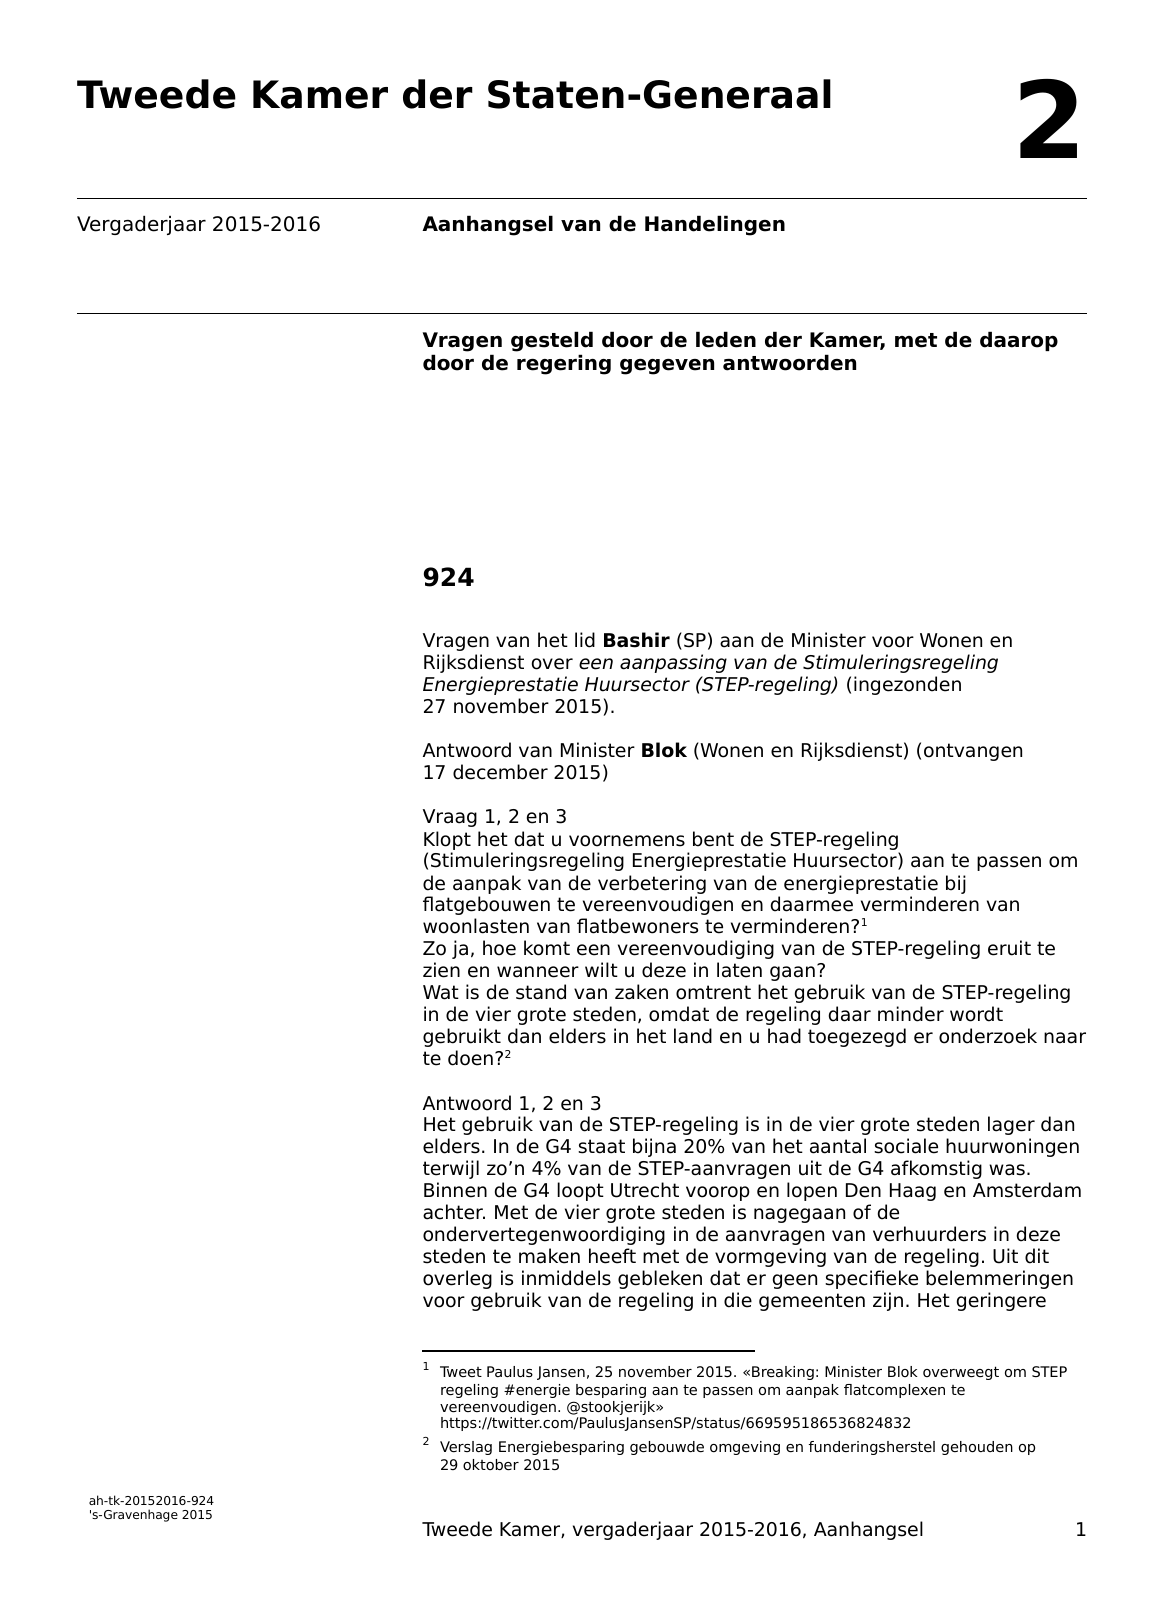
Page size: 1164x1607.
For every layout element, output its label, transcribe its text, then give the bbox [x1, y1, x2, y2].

text 924 [422, 563, 1087, 592]
table_header Tweede Kamer der Staten-Generaal [77, 59, 886, 198]
text 's-Gravenhage 2015 [88, 1508, 323, 1522]
text Vraag 1, 2 en 3 [422, 806, 1087, 828]
text Tweet Paulus Jansen, 25 november 2015. «Breaking: Minister Blok overweegt om STEP regeling #energie besparing aan te passen om aanpak flatcomplexen te vereenvoudigen. @stookjerijk» https://twitter.com/PaulusJansenSP/status/669595186536824832 [422, 1360, 1087, 1432]
text Antwoord van Minister Blok (Wonen en Rijksdienst) (ontvangen 17 december 2015) [422, 740, 1087, 784]
text Het gebruik van de STEP-regeling is in de vier grote steden lager dan elders. In de G4 staat bijna 20% van het aantal sociale huurwoningen terwijl zo’n 4% van de STEP-aanvragen uit de G4 afkomstig was. Binnen de G4 loopt Utrecht voorop en lopen Den Haag en Amsterdam achter. Met de vier grote steden is nagegaan of de ondervertegenwoordiging in de aanvragen van verhuurders in deze steden te maken heeft met de vormgeving van de regeling. Uit dit overleg is inmiddels gebleken dat er geen specifieke belemmeringen voor gebruik van de regeling in die gemeenten zijn. Het geringere [422, 1114, 1087, 1312]
text Vragen van het lid Bashir (SP) aan de Minister voor Wonen en Rijksdienst over een aanpassing van de Stimuleringsregeling Energieprestatie Huursector (STEP-regeling) (ingezonden 27 november 2015). [422, 630, 1087, 718]
text Zo ja, hoe komt een vereenvoudiging van de STEP-regeling eruit te zien en wanneer wilt u deze in laten gaan? [422, 938, 1087, 982]
table_cell Aanhangsel van de Handelingen [422, 199, 1087, 313]
text ah-tk-20152016-924 [88, 1494, 323, 1508]
table_cell Vergaderjaar 2015-2016 [77, 199, 422, 313]
text Antwoord 1, 2 en 3 [422, 1092, 1087, 1114]
table_cell Vragen gesteld door de leden der Kamer, met de daarop door de regering gegeven antwoorden [422, 314, 1087, 375]
table_cell [77, 314, 422, 375]
text Wat is de stand van zaken omtrent het gebruik van de STEP-regeling in de vier grote steden, omdat de regeling daar minder wordt gebruikt dan elders in het land en u had toegezegd er onderzoek naar te doen? [422, 982, 1087, 1070]
text Klopt het dat u voornemens bent de STEP-regeling (Stimuleringsregeling Energieprestatie Huursector) aan te passen om de aanpak van de verbetering van de energieprestatie bij flatgebouwen te vereenvoudigen en daarmee verminderen van woonlasten van flatbewoners te verminderen? [422, 828, 1087, 938]
text Verslag Energiebesparing gebouwde omgeving en funderingsherstel gehouden op 29 oktober 2015 [422, 1435, 1087, 1474]
table_header 2 [886, 59, 1087, 198]
